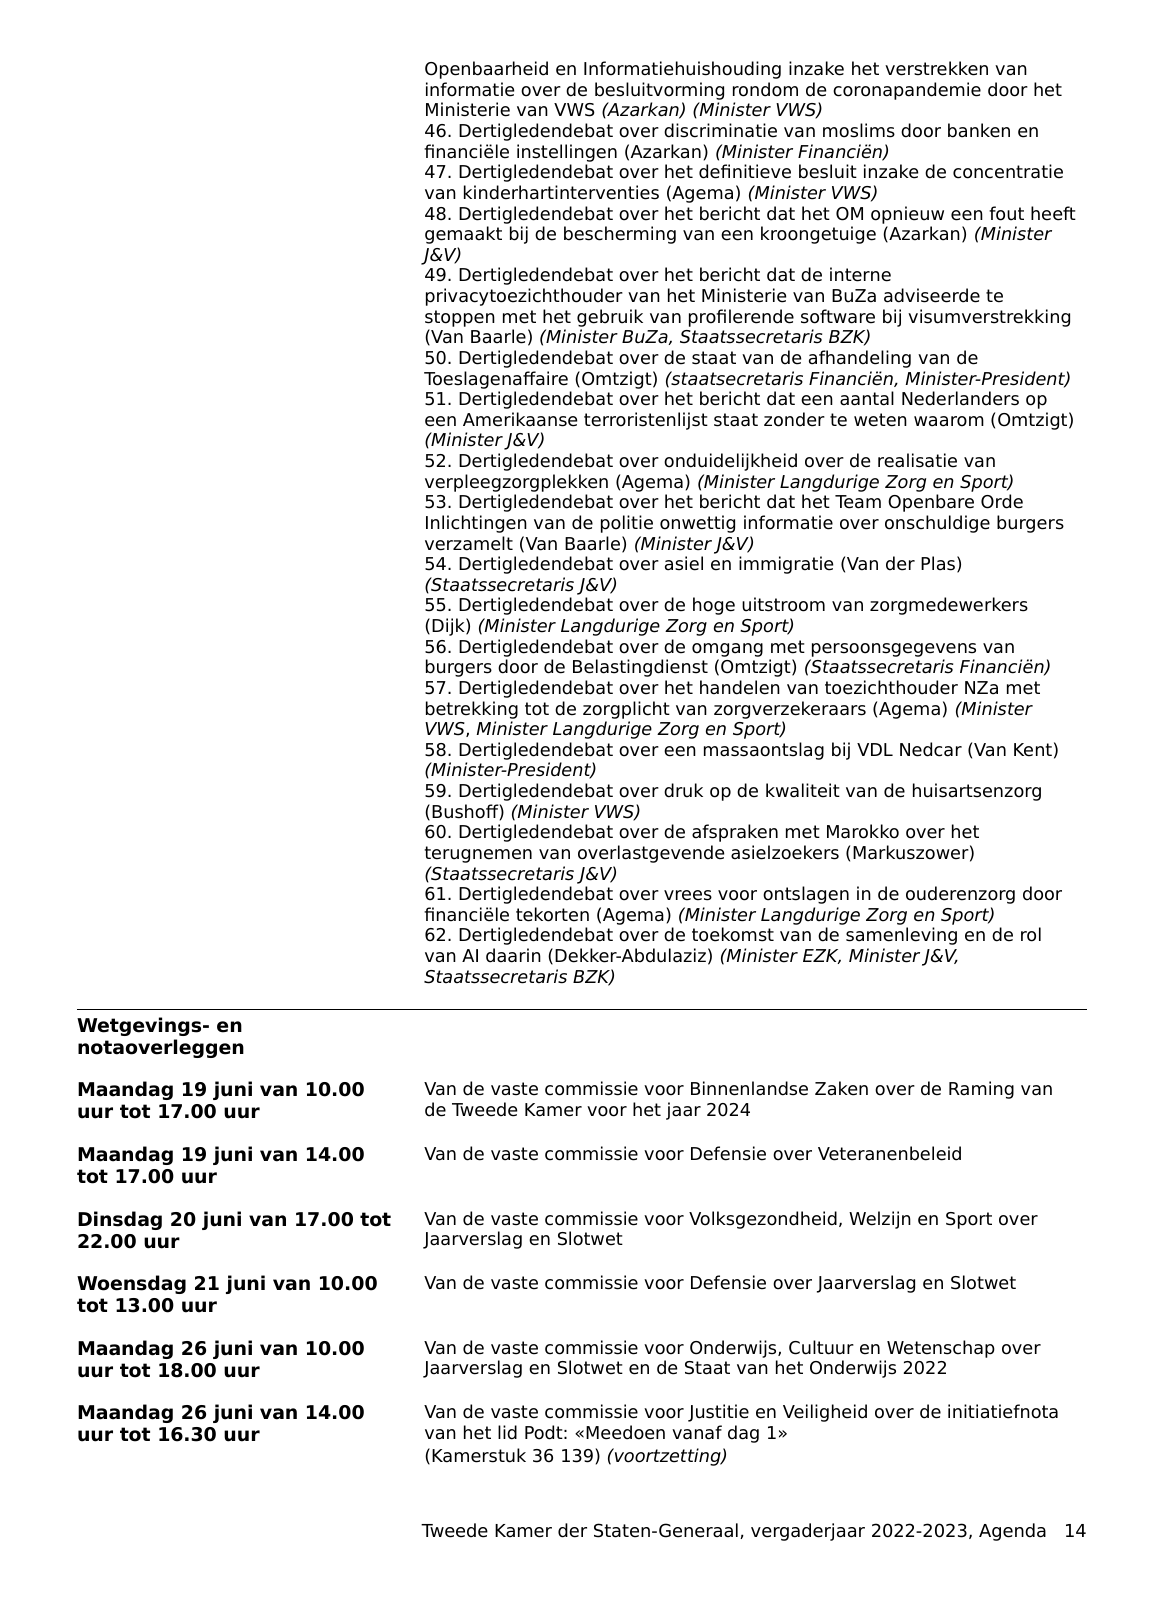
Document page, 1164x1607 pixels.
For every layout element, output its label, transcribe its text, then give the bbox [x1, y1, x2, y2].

table_cell [77, 1253, 401, 1273]
table_cell [418, 1188, 1087, 1208]
table_cell [401, 1402, 418, 1446]
table_cell 62. Dertigledendebat over de toekomst van de samenleving en de rol van AI daarin (Dekker-Abdulaziz) (Minister EZK, Minister J&V, Staatssecretaris BZK) [418, 925, 1087, 987]
table_cell 46. Dertigledendebat over discriminatie van moslims door banken en financiële instellingen (Azarkan) (Minister Financiën) [418, 121, 1087, 162]
table_cell [401, 1446, 418, 1467]
table_cell [401, 204, 418, 265]
table_cell Van de vaste commissie voor Onderwijs, Cultuur en Wetenschap over Jaarverslag en Slotwet en de Staat van het Onderwijs 2022 [418, 1338, 1087, 1382]
table_cell [401, 1338, 418, 1382]
table_cell [401, 678, 418, 740]
table_cell [77, 121, 401, 162]
table_cell Openbaarheid en Informatiehuishouding inzake het verstrekken van informatie over de besluitvorming rondom de coronapandemie door het Ministerie van VWS (Azarkan) (Minister VWS) [418, 59, 1087, 121]
table_cell 51. Dertigledendebat over het bericht dat een aantal Nederlanders op een Amerikaanse terroristenlijst staat zonder te weten waarom (Omtzigt) (Minister J&V) [418, 389, 1087, 451]
table_cell 49. Dertigledendebat over het bericht dat de interne privacytoezichthouder van het Ministerie van BuZa adviseerde te stoppen met het gebruik van profilerende software bij visumverstrekking (Van Baarle) (Minister BuZa, Staatssecretaris BZK) [418, 265, 1087, 348]
table_cell [77, 1382, 401, 1402]
table_cell 57. Dertigledendebat over het handelen van toezichthouder NZa met betrekking tot de zorgplicht van zorgverzekeraars (Agema) (Minister VWS, Minister Langdurige Zorg en Sport) [418, 678, 1087, 740]
table_cell [401, 389, 418, 451]
table_cell [418, 1253, 1087, 1273]
table_cell 56. Dertigledendebat over de omgang met persoonsgegevens van burgers door de Belastingdienst (Omtzigt) (Staatssecretaris Financiën) [418, 637, 1087, 678]
table_cell [77, 781, 401, 822]
table_cell Dinsdag 20 juni van 17.00 tot 22.00 uur [77, 1209, 401, 1252]
table_cell [401, 740, 418, 781]
table_cell 50. Dertigledendebat over de staat van de afhandeling van de Toeslagenaffaire (Omtzigt) (staatsecretaris Financiën, Minister-President) [418, 348, 1087, 389]
table_cell [77, 637, 401, 678]
table_cell 52. Dertigledendebat over onduidelijkheid over de realisatie van verpleegzorgplekken (Agema) (Minister Langdurige Zorg en Sport) [418, 451, 1087, 492]
table_cell [401, 1209, 418, 1252]
table_cell [401, 121, 418, 162]
table_cell [401, 492, 418, 554]
table_cell 47. Dertigledendebat over het definitieve besluit inzake de concentratie van kinderhartinterventies (Agema) (Minister VWS) [418, 162, 1087, 203]
table_cell [401, 1144, 418, 1188]
table_cell [77, 884, 401, 925]
table_cell 61. Dertigledendebat over vrees voor ontslagen in de ouderenzorg door financiële tekorten (Agema) (Minister Langdurige Zorg en Sport) [418, 884, 1087, 925]
table_cell [401, 554, 418, 595]
table_cell [401, 781, 418, 822]
table_cell Maandag 19 juni van 10.00 uur tot 17.00 uur [77, 1079, 401, 1123]
table_header [401, 1010, 418, 1059]
table_cell 59. Dertigledendebat over druk op de kwaliteit van de huisartsenzorg (Bushoff) (Minister VWS) [418, 781, 1087, 822]
table_cell [77, 162, 401, 203]
table_cell [401, 348, 418, 389]
table_cell [77, 451, 401, 492]
table_cell [77, 678, 401, 740]
table_cell [418, 1382, 1087, 1402]
table_cell [77, 265, 401, 348]
table_cell [401, 1382, 418, 1402]
table_cell Maandag 26 juni van 10.00 uur tot 18.00 uur [77, 1338, 401, 1382]
table_cell Van de vaste commissie voor Justitie en Veiligheid over de initiatiefnota van het lid Podt: «Meedoen vanaf dag 1» [418, 1402, 1087, 1446]
table_cell [77, 740, 401, 781]
table_cell [77, 348, 401, 389]
table_cell [401, 637, 418, 678]
table_cell [77, 204, 401, 265]
table_cell [401, 59, 418, 121]
table_cell (Kamerstuk 36 139) (voortzetting) [418, 1446, 1087, 1467]
table_cell Maandag 26 juni van 14.00 uur tot 16.30 uur [77, 1402, 401, 1446]
table_cell [77, 389, 401, 451]
table_cell [401, 451, 418, 492]
table_cell [401, 1079, 418, 1123]
table_cell [401, 1188, 418, 1208]
table_cell [77, 822, 401, 884]
table_cell [77, 59, 401, 121]
table_cell [77, 1123, 401, 1144]
table_cell [401, 162, 418, 203]
table_header Wetgevings- en notaoverleggen [77, 1010, 401, 1059]
table_cell [401, 1273, 418, 1317]
table_cell 55. Dertigledendebat over de hoge uitstroom van zorgmedewerkers (Dijk) (Minister Langdurige Zorg en Sport) [418, 595, 1087, 637]
table_cell [77, 595, 401, 637]
table_cell [401, 265, 418, 348]
table_cell [77, 1188, 401, 1208]
table_cell [418, 1317, 1087, 1338]
table_cell 48. Dertigledendebat over het bericht dat het OM opnieuw een fout heeft gemaakt bij de bescherming van een kroongetuige (Azarkan) (Minister J&V) [418, 204, 1087, 265]
table_cell 60. Dertigledendebat over de afspraken met Marokko over het terugnemen van overlastgevende asielzoekers (Markuszower) (Staatssecretaris J&V) [418, 822, 1087, 884]
table_cell [401, 1059, 418, 1079]
table_cell [401, 1317, 418, 1338]
table_cell [77, 1446, 401, 1467]
table_cell [401, 822, 418, 884]
table_cell 54. Dertigledendebat over asiel en immigratie (Van der Plas) (Staatssecretaris J&V) [418, 554, 1087, 595]
table_cell 58. Dertigledendebat over een massaontslag bij VDL Nedcar (Van Kent) (Minister-President) [418, 740, 1087, 781]
table_cell [418, 1059, 1087, 1079]
table_cell [401, 884, 418, 925]
table_cell [401, 595, 418, 637]
table_cell Van de vaste commissie voor Volksgezondheid, Welzijn en Sport over Jaarverslag en Slotwet [418, 1209, 1087, 1252]
table_cell [77, 1059, 401, 1079]
table_cell [401, 1253, 418, 1273]
table_cell 53. Dertigledendebat over het bericht dat het Team Openbare Orde Inlichtingen van de politie onwettig informatie over onschuldige burgers verzamelt (Van Baarle) (Minister J&V) [418, 492, 1087, 554]
table_cell Van de vaste commissie voor Defensie over Jaarverslag en Slotwet [418, 1273, 1087, 1317]
table_cell [418, 1123, 1087, 1144]
table_cell Van de vaste commissie voor Binnenlandse Zaken over de Raming van de Tweede Kamer voor het jaar 2024 [418, 1079, 1087, 1123]
table_cell Maandag 19 juni van 14.00 tot 17.00 uur [77, 1144, 401, 1188]
table_cell [77, 1317, 401, 1338]
table_cell [401, 1123, 418, 1144]
table_cell [401, 925, 418, 987]
table_cell [77, 492, 401, 554]
table_cell Woensdag 21 juni van 10.00 tot 13.00 uur [77, 1273, 401, 1317]
table_cell [77, 925, 401, 987]
table_cell Van de vaste commissie voor Defensie over Veteranenbeleid [418, 1144, 1087, 1188]
table_header [418, 1010, 1087, 1059]
table_cell [77, 554, 401, 595]
